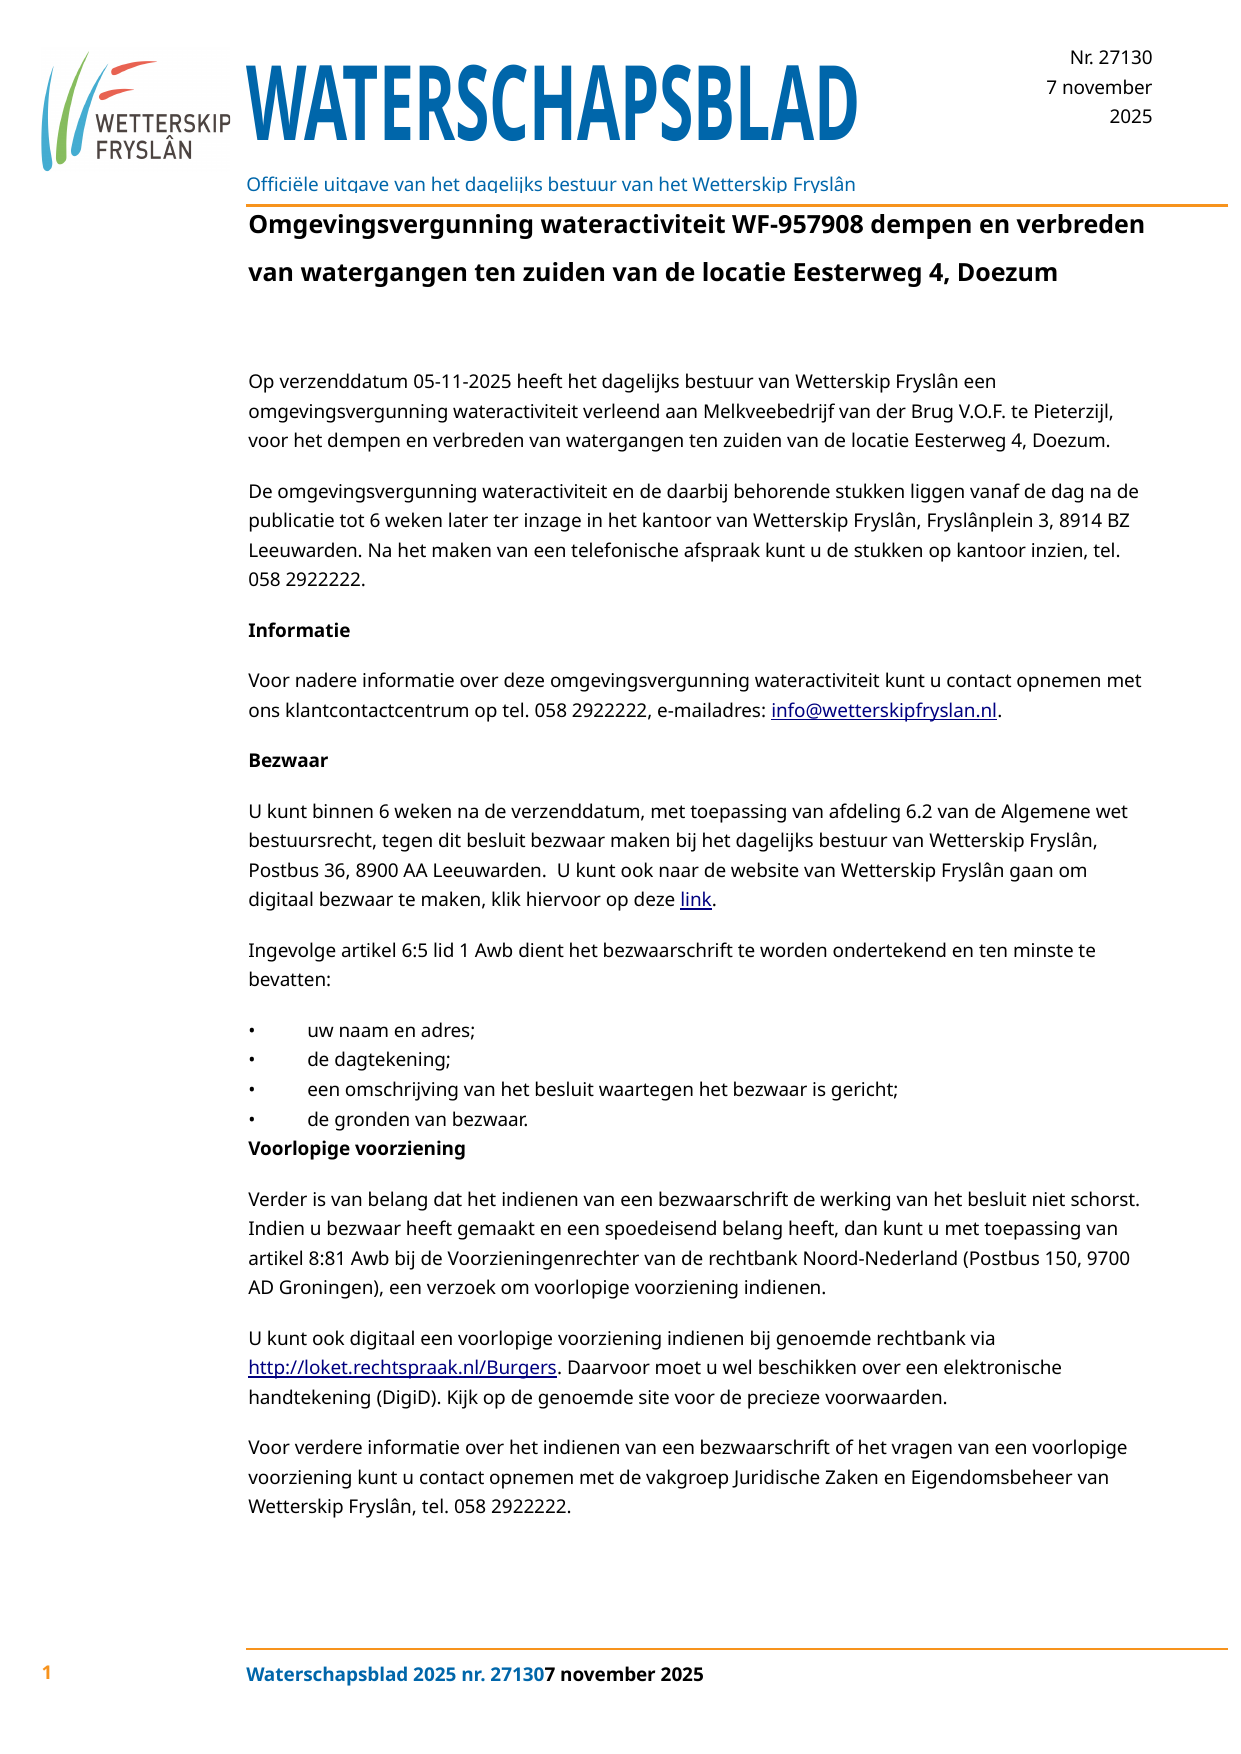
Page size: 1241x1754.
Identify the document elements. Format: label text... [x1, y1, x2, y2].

list de dagtekening; [248, 1047, 1152, 1072]
list de gronden van bezwaar. [248, 1106, 1152, 1132]
picture [41, 47, 231, 172]
text Voor nadere informatie over deze omgevingsvergunning wateractiviteit kunt u contact opnemen met ons klantcontactcentrum op tel. 058 2922222, e-mailadres: info@wetterskipfryslan.nl. [248, 667, 1152, 723]
text De omgevingsvergunning wateractiviteit en de daarbij behorende stukken liggen vanaf de dag na de publicatie tot 6 weken later ter inzage in het kantoor van Wetterskip Fryslân, Fryslânplein 3, 8914 BZ Leeuwarden. Na het maken van een telefonische afspraak kunt u de stukken op kantoor inzien, tel. 058 2922222. [248, 478, 1152, 592]
text Verder is van belang dat het indienen van een bezwaarschrift de werking van het besluit niet schorst. Indien u bezwaar heeft gemaakt en een spoedeisend belang heeft, dan kunt u met toepassing van artikel 8:81 Awb bij de Voorzieningenrechter van de rechtbank Noord-Nederland (Postbus 150, 9700 AD Groningen), een verzoek om voorlopige voorziening indienen. [248, 1186, 1152, 1300]
list een omschrijving van het besluit waartegen het bezwaar is gericht; [248, 1076, 1152, 1102]
text Ingevolge artikel 6:5 lid 1 Awb dient het bezwaarschrift te worden ondertekend en ten minste te bevatten: [248, 937, 1152, 992]
text Voorlopige voorziening [248, 1135, 1152, 1161]
text Op verzenddatum 05-11-2025 heeft het dagelijks bestuur van Wetterskip Fryslân een omgevingsvergunning wateractiviteit verleend aan Melkveebedrijf van der Brug V.O.F. te Pieterzijl, voor het dempen en verbreden van watergangen ten zuiden van de locatie Eesterweg 4, Doezum. [248, 368, 1152, 453]
text U kunt binnen 6 weken na de verzenddatum, met toepassing van afdeling 6.2 van de Algemene wet bestuursrecht, tegen dit besluit bezwaar maken bij het dagelijks bestuur van Wetterskip Fryslân, Postbus 36, 8900 AA Leeuwarden. U kunt ook naar de website van Wetterskip Fryslân gaan om digitaal bezwaar te maken, klik hiervoor op deze link. [248, 798, 1152, 912]
text Omgevingsvergunning wateractiviteit WF-957908 dempen en verbreden van watergangen ten zuiden van de locatie Eesterweg 4, Doezum [248, 207, 1152, 288]
text U kunt ook digitaal een voorlopige voorziening indienen bij genoemde rechtbank via http://loket.rechtspraak.nl/Burgers. Daarvoor moet u wel beschikken over een elektronische handtekening (DigiD). Kijk op de genoemde site voor de precieze voorwaarden. [248, 1325, 1152, 1410]
text Informatie [248, 617, 1152, 643]
text Voor verdere informatie over het indienen van een bezwaarschrift of het vragen van een voorlopige voorziening kunt u contact opnemen met de vakgroep Juridische Zaken en Eigendomsbeheer van Wetterskip Fryslân, tel. 058 2922222. [248, 1434, 1152, 1519]
list uw naam en adres; [248, 1017, 1152, 1043]
text Bezwaar [248, 747, 1152, 773]
